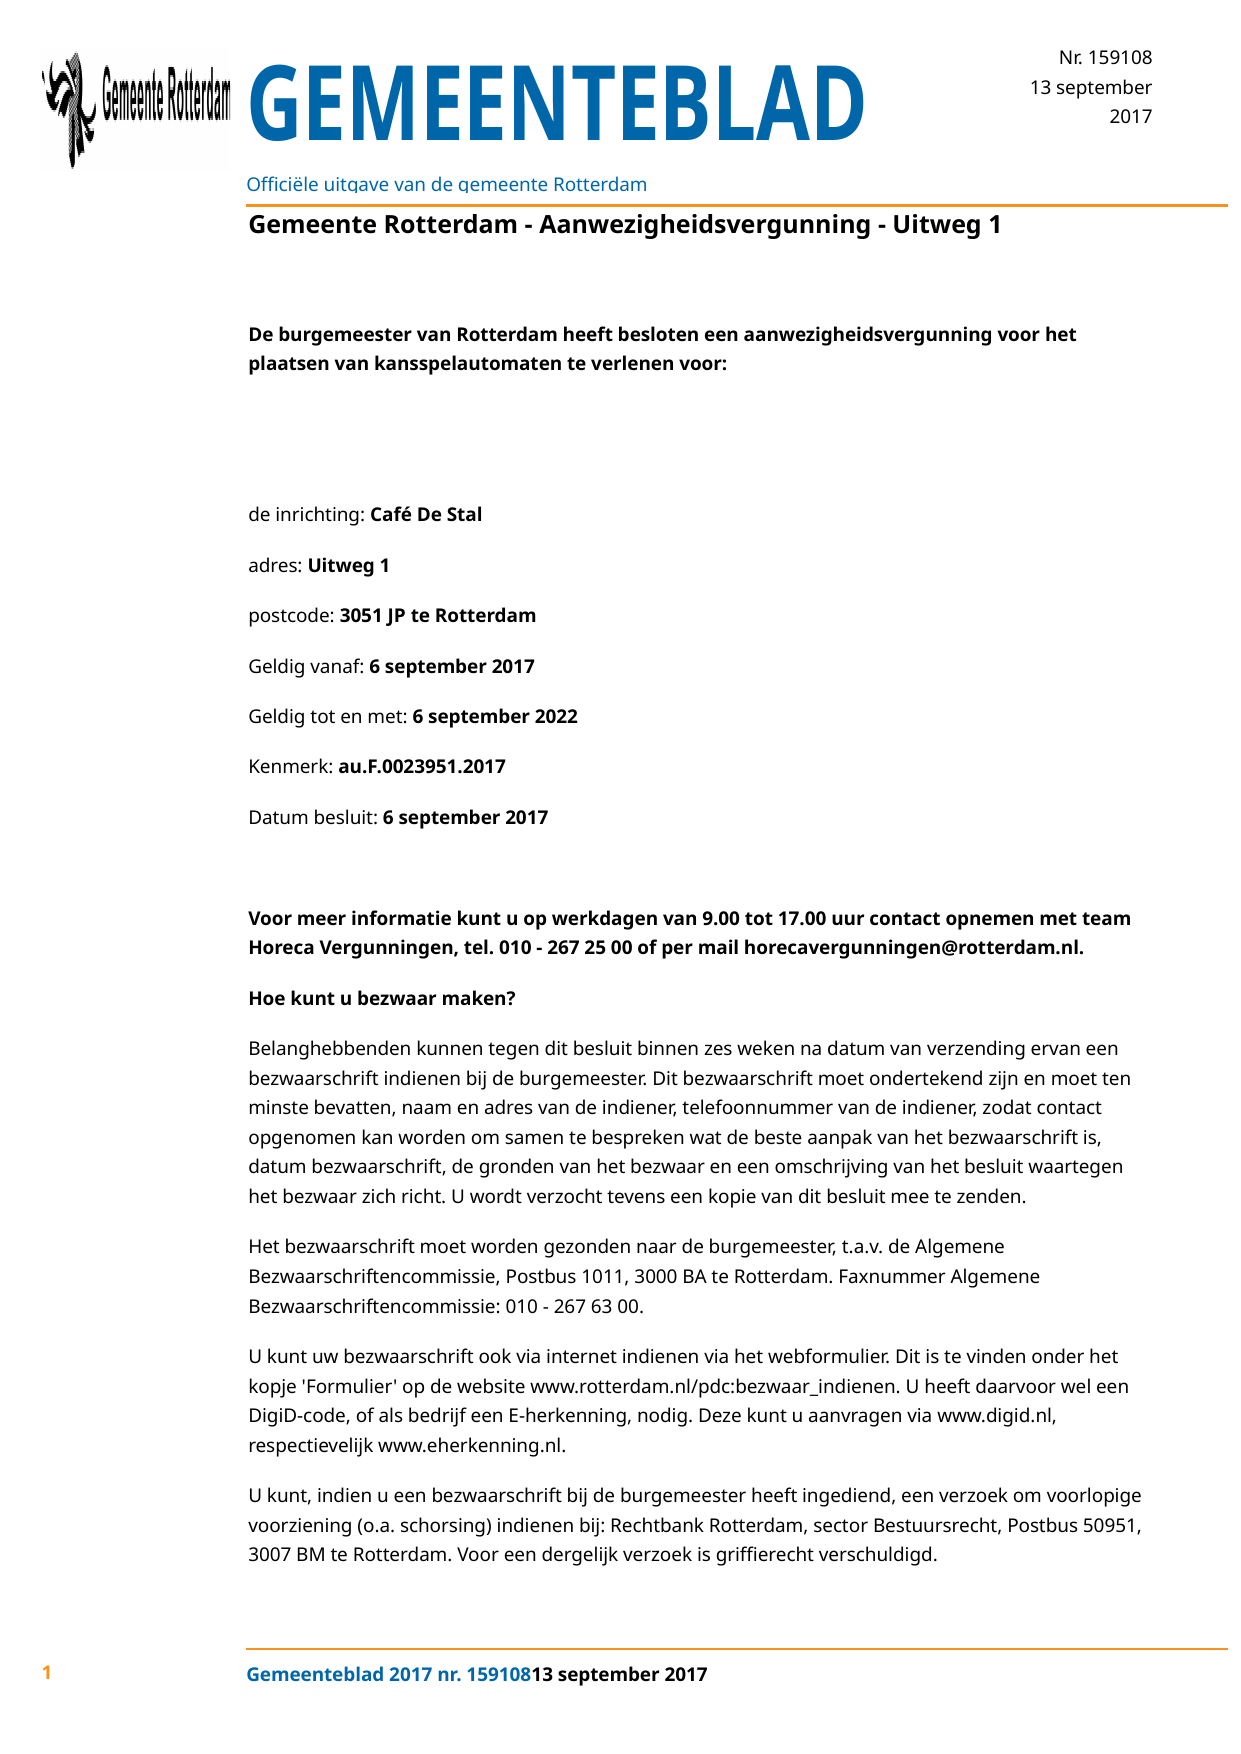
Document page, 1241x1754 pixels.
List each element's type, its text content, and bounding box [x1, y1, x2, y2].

text Hoe kunt u bezwaar maken? [248, 985, 1152, 1011]
text postcode: 3051 JP te Rotterdam [248, 602, 1152, 628]
text Belanghebbenden kunnen tegen dit besluit binnen zes weken na datum van verzending ervan een bezwaarschrift indienen bij de burgemeester. Dit bezwaarschrift moet ondertekend zijn en moet ten minste bevatten, naam en adres van de indiener, telefoonnummer van de indiener, zodat contact opgenomen kan worden om samen te bespreken wat de beste aanpak van het bezwaarschrift is, datum bezwaarschrift, de gronden van het bezwaar en een omschrijving van het besluit waartegen het bezwaar zich richt. U wordt verzocht tevens een kopie van dit besluit mee te zenden. [248, 1035, 1152, 1209]
text De burgemeester van Rotterdam heeft besloten een aanwezigheidsvergunning voor het plaatsen van kansspelautomaten te verlenen voor: [248, 321, 1152, 376]
text Datum besluit: 6 september 2017 [248, 804, 1152, 830]
text Geldig vanaf: 6 september 2017 [248, 653, 1152, 678]
picture [41, 47, 231, 172]
text U kunt uw bezwaarschrift ook via internet indienen via het webformulier. Dit is te vinden onder het kopje 'Formulier' op de website www.rotterdam.nl/pdc:bezwaar_indienen. U heeft daarvoor wel een DigiD-code, of als bedrijf een E-herkenning, nodig. Deze kunt u aanvragen via www.digid.nl, respectievelijk www.eherkenning.nl. [248, 1343, 1152, 1458]
text Geldig tot en met: 6 september 2022 [248, 703, 1152, 729]
text Kenmerk: au.F.0023951.2017 [248, 754, 1152, 779]
text Gemeente Rotterdam - Aanwezigheidsvergunning - Uitweg 1 [248, 207, 1152, 241]
text adres: Uitweg 1 [248, 552, 1152, 578]
text U kunt, indien u een bezwaarschrift bij de burgemeester heeft ingediend, een verzoek om voorlopige voorziening (o.a. schorsing) indienen bij: Rechtbank Rotterdam, sector Bestuursrecht, Postbus 50951, 3007 BM te Rotterdam. Voor een dergelijk verzoek is griffierecht verschuldigd. [248, 1482, 1152, 1567]
text de inrichting: Café De Stal [248, 502, 1152, 527]
text Het bezwaarschrift moet worden gezonden naar de burgemeester, t.a.v. de Algemene Bezwaarschriftencommissie, Postbus 1011, 3000 BA te Rotterdam. Faxnummer Algemene Bezwaarschriftencommissie: 010 - 267 63 00. [248, 1234, 1152, 1318]
text Voor meer informatie kunt u op werkdagen van 9.00 tot 17.00 uur contact opnemen met team Horeca Vergunningen, tel. 010 - 267 25 00 of per mail horecavergunningen@rotterdam.nl. [248, 905, 1152, 960]
